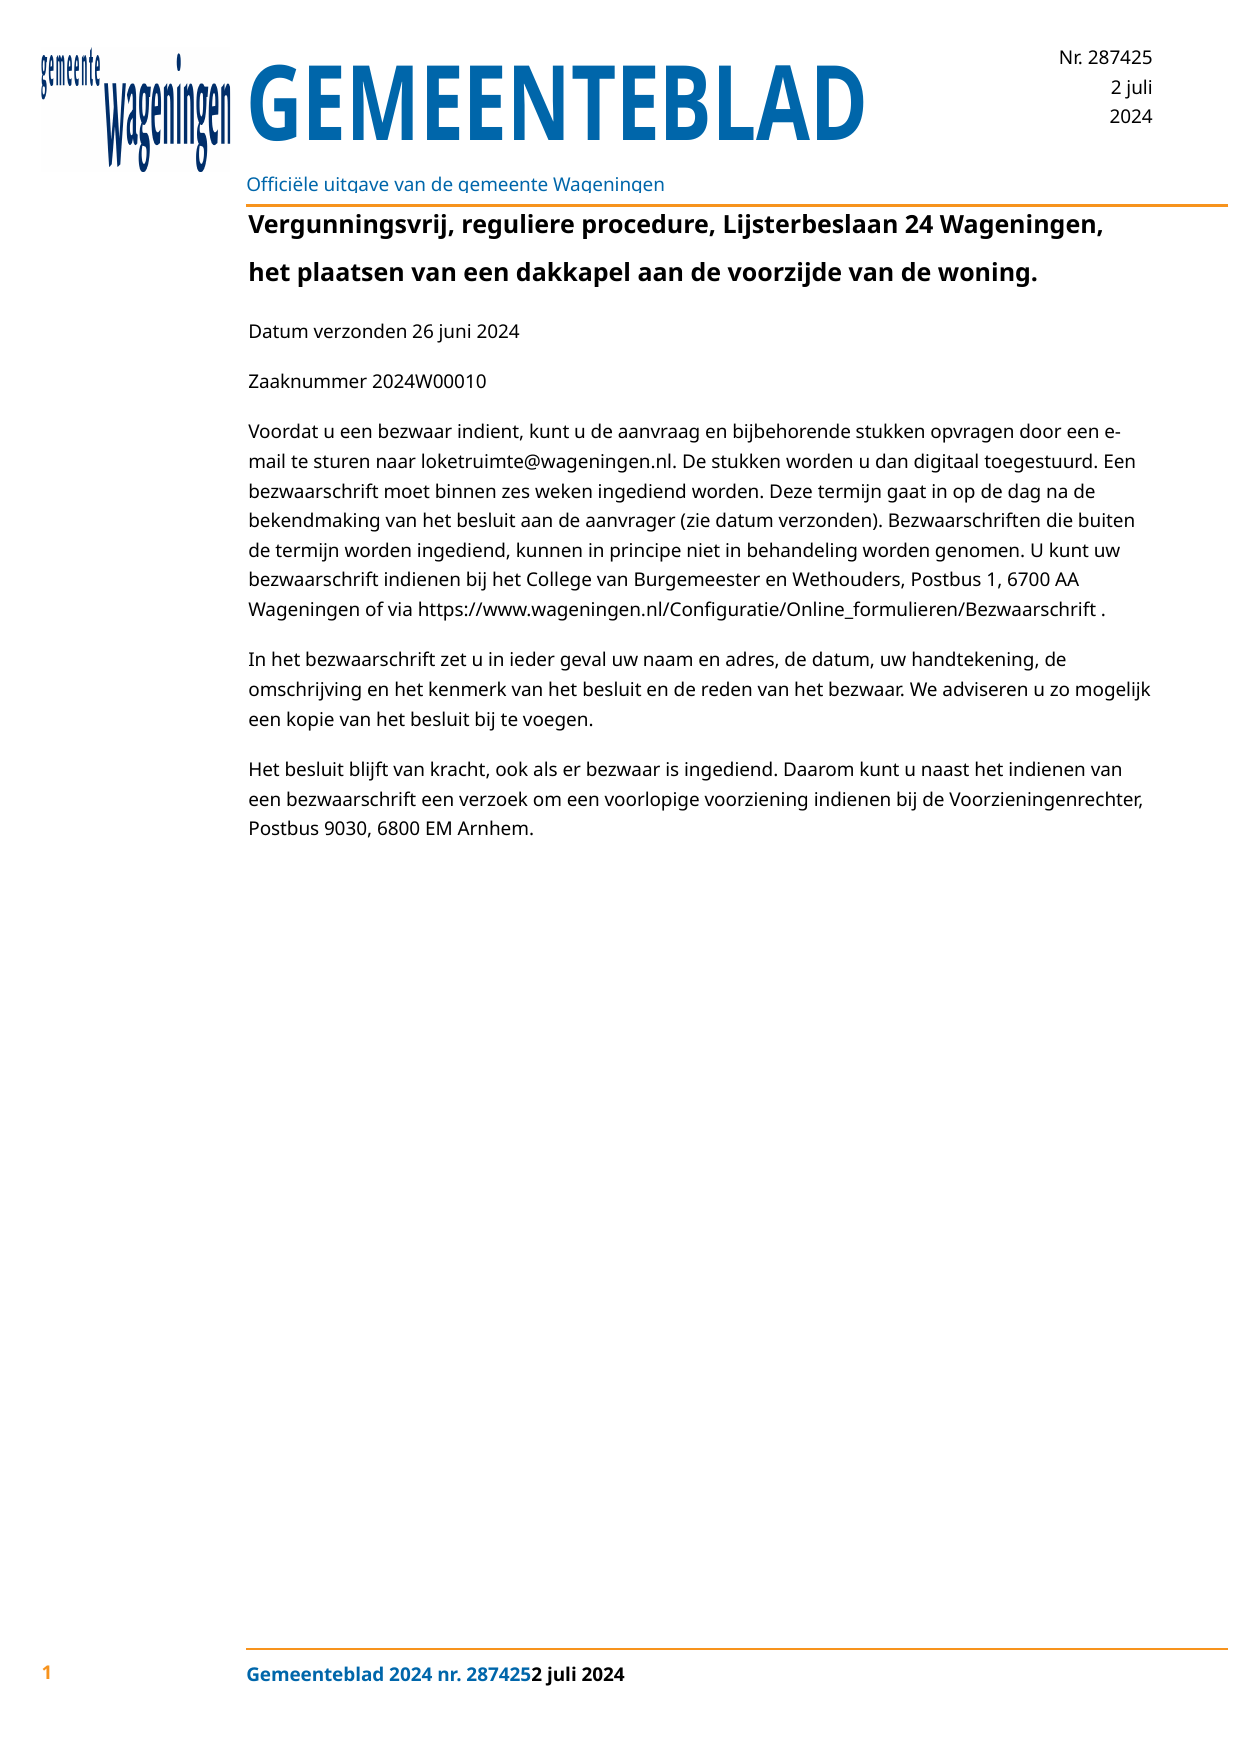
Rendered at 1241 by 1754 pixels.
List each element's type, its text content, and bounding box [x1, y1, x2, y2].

text Zaaknummer 2024W00010 [248, 368, 1152, 394]
text Het besluit blijft van kracht, ook als er bezwaar is ingediend. Daarom kunt u naast het indienen van een bezwaarschrift een verzoek om een voorlopige voorziening indienen bij de Voorzieningenrechter, Postbus 9030, 6800 EM Arnhem. [248, 756, 1152, 841]
picture [41, 47, 231, 172]
text In het bezwaarschrift zet u in ieder geval uw naam en adres, de datum, uw handtekening, de omschrijving en het kenmerk van het besluit en de reden van het bezwaar. We adviseren u zo mogelijk een kopie van het besluit bij te voegen. [248, 647, 1152, 732]
text Datum verzonden 26 juni 2024 [248, 318, 1152, 344]
text Vergunningsvrij, reguliere procedure, Lijsterbeslaan 24 Wageningen, het plaatsen van een dakkapel aan de voorzijde van de woning. [248, 207, 1152, 288]
text Voordat u een bezwaar indient, kunt u de aanvraag en bijbehorende stukken opvragen door een e-mail te sturen naar loketruimte@wageningen.nl. De stukken worden u dan digitaal toegestuurd. Een bezwaarschrift moet binnen zes weken ingediend worden. Deze termijn gaat in op de dag na de bekendmaking van het besluit aan de aanvrager (zie datum verzonden). Bezwaarschriften die buiten de termijn worden ingediend, kunnen in principe niet in behandeling worden genomen. U kunt uw bezwaarschrift indienen bij het College van Burgemeester en Wethouders, Postbus 1, 6700 AA Wageningen of via https://www.wageningen.nl/Configuratie/Online_formulieren/Bezwaarschrift . [248, 419, 1152, 622]
